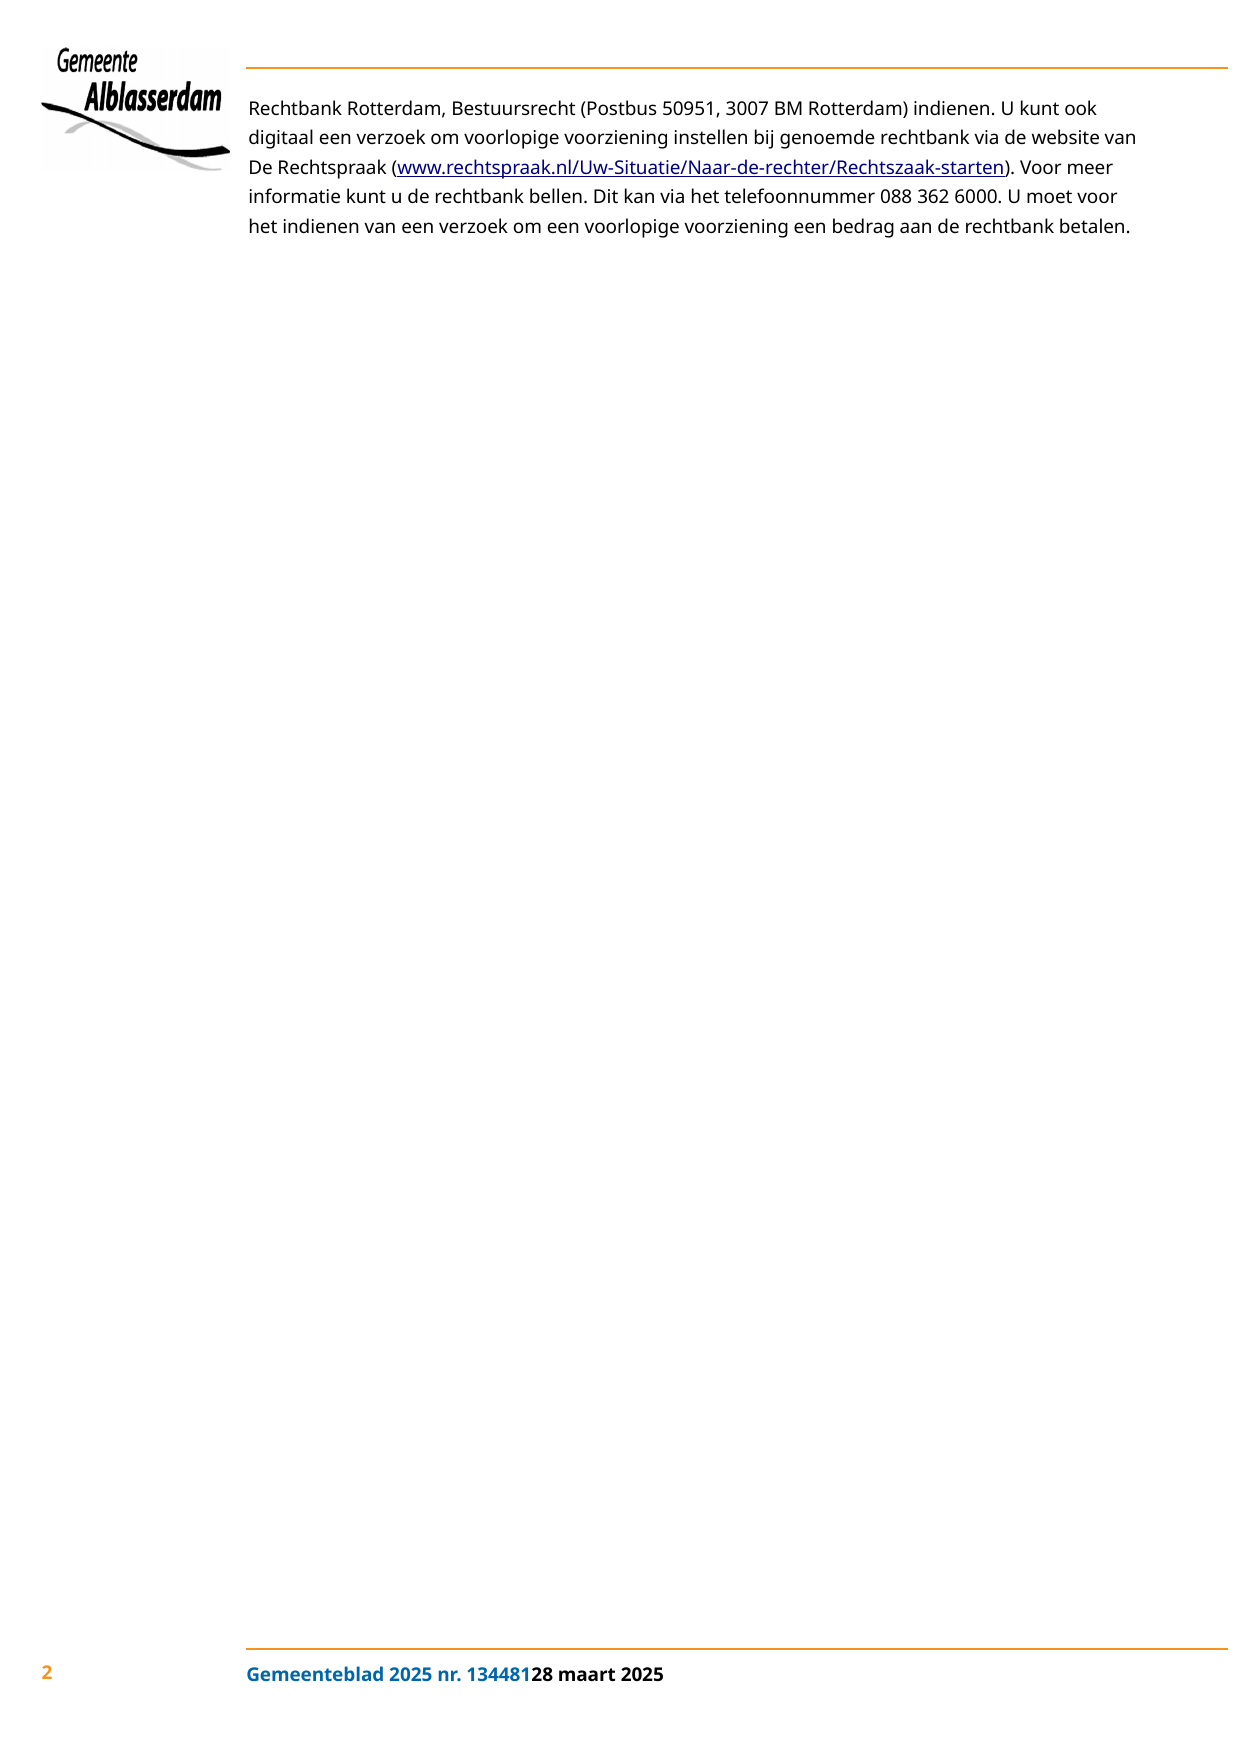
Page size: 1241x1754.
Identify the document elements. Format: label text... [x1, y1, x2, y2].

picture [41, 47, 231, 172]
text Rechtbank Rotterdam, Bestuursrecht (Postbus 50951, 3007 BM Rotterdam) indienen. U kunt ook digitaal een verzoek om voorlopige voorziening instellen bij genoemde rechtbank via de website van De Rechtspraak (www.rechtspraak.nl/Uw-Situatie/Naar-de-rechter/Rechtszaak-starten). Voor meer informatie kunt u de rechtbank bellen. Dit kan via het telefoonnummer 088 362 6000. U moet voor het indienen van een verzoek om een voorlopige voorziening een bedrag aan de rechtbank betalen. [248, 95, 1152, 239]
